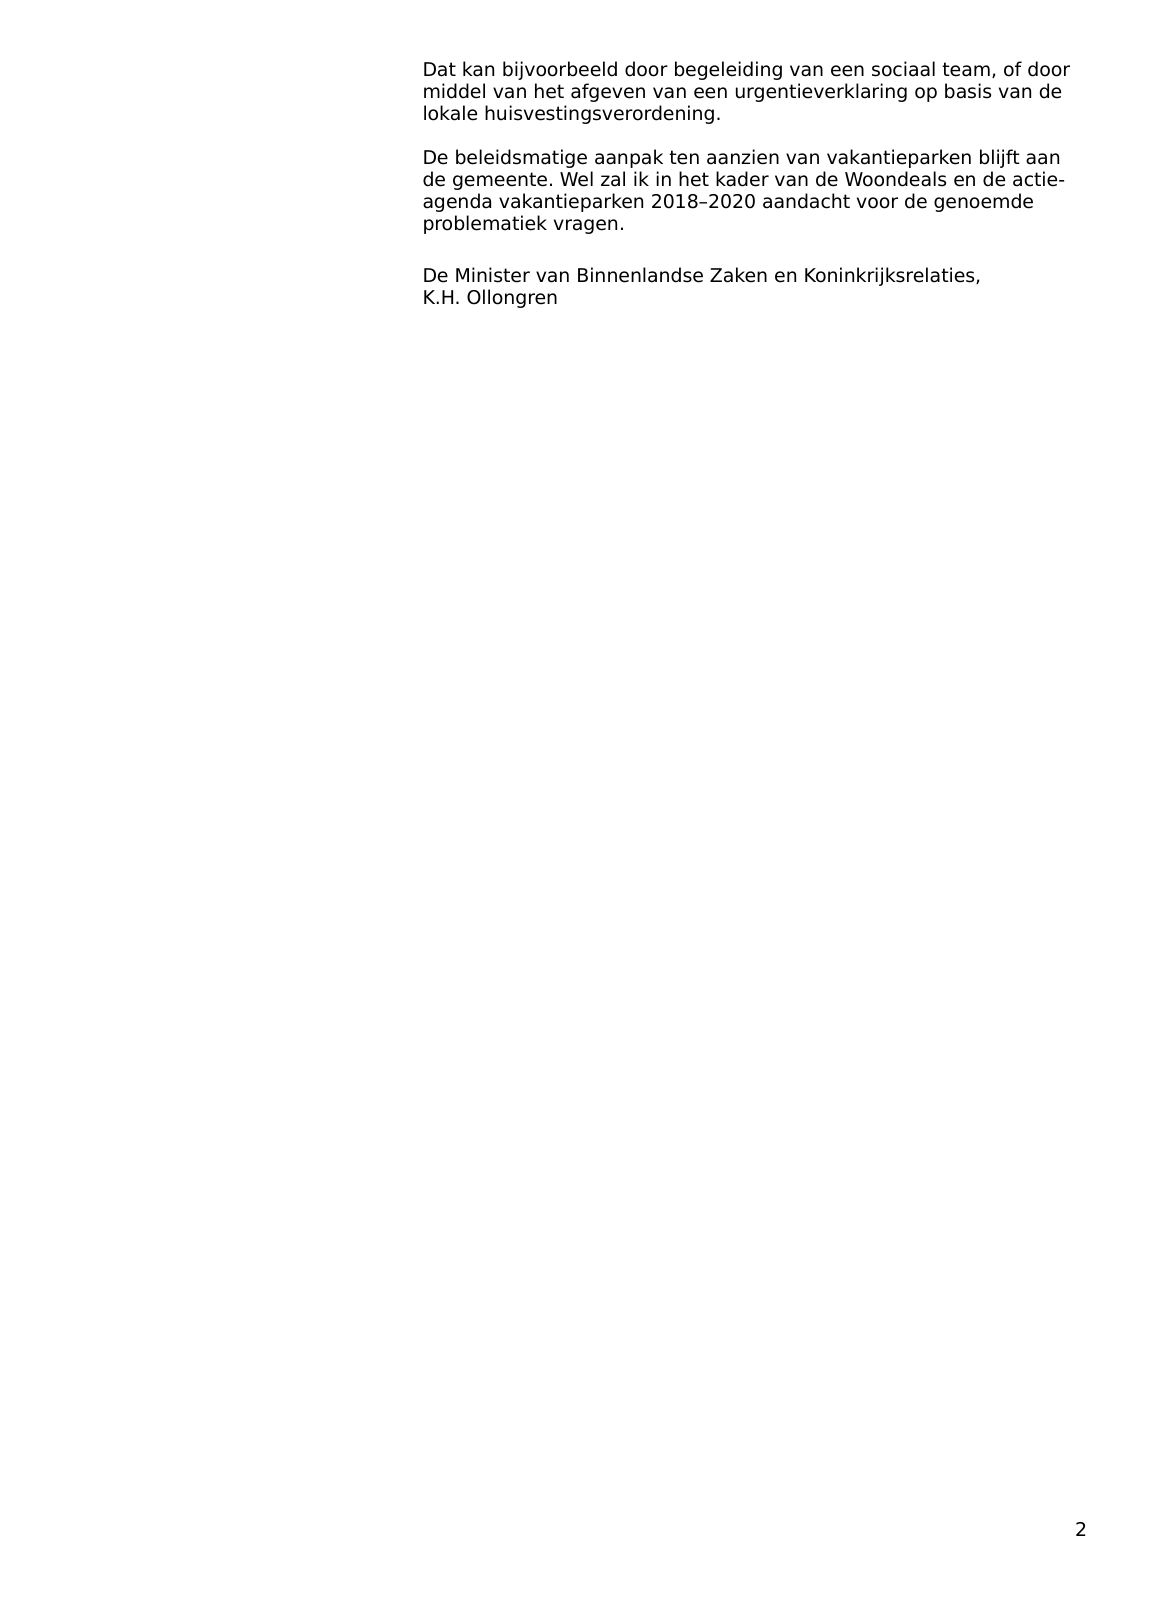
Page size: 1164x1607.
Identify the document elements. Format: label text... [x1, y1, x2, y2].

text De Minister van Binnenlandse Zaken en Koninkrijksrelaties, K.H. Ollongren [422, 265, 1087, 309]
text De beleidsmatige aanpak ten aanzien van vakantieparken blijft aan de gemeente. Wel zal ik in het kader van de Woondeals en de actie-agenda vakantieparken 2018–2020 aandacht voor de genoemde problematiek vragen. [422, 147, 1087, 235]
text Dat kan bijvoorbeeld door begeleiding van een sociaal team, of door middel van het afgeven van een urgentieverklaring op basis van de lokale huisvestingsverordening. [422, 59, 1087, 125]
